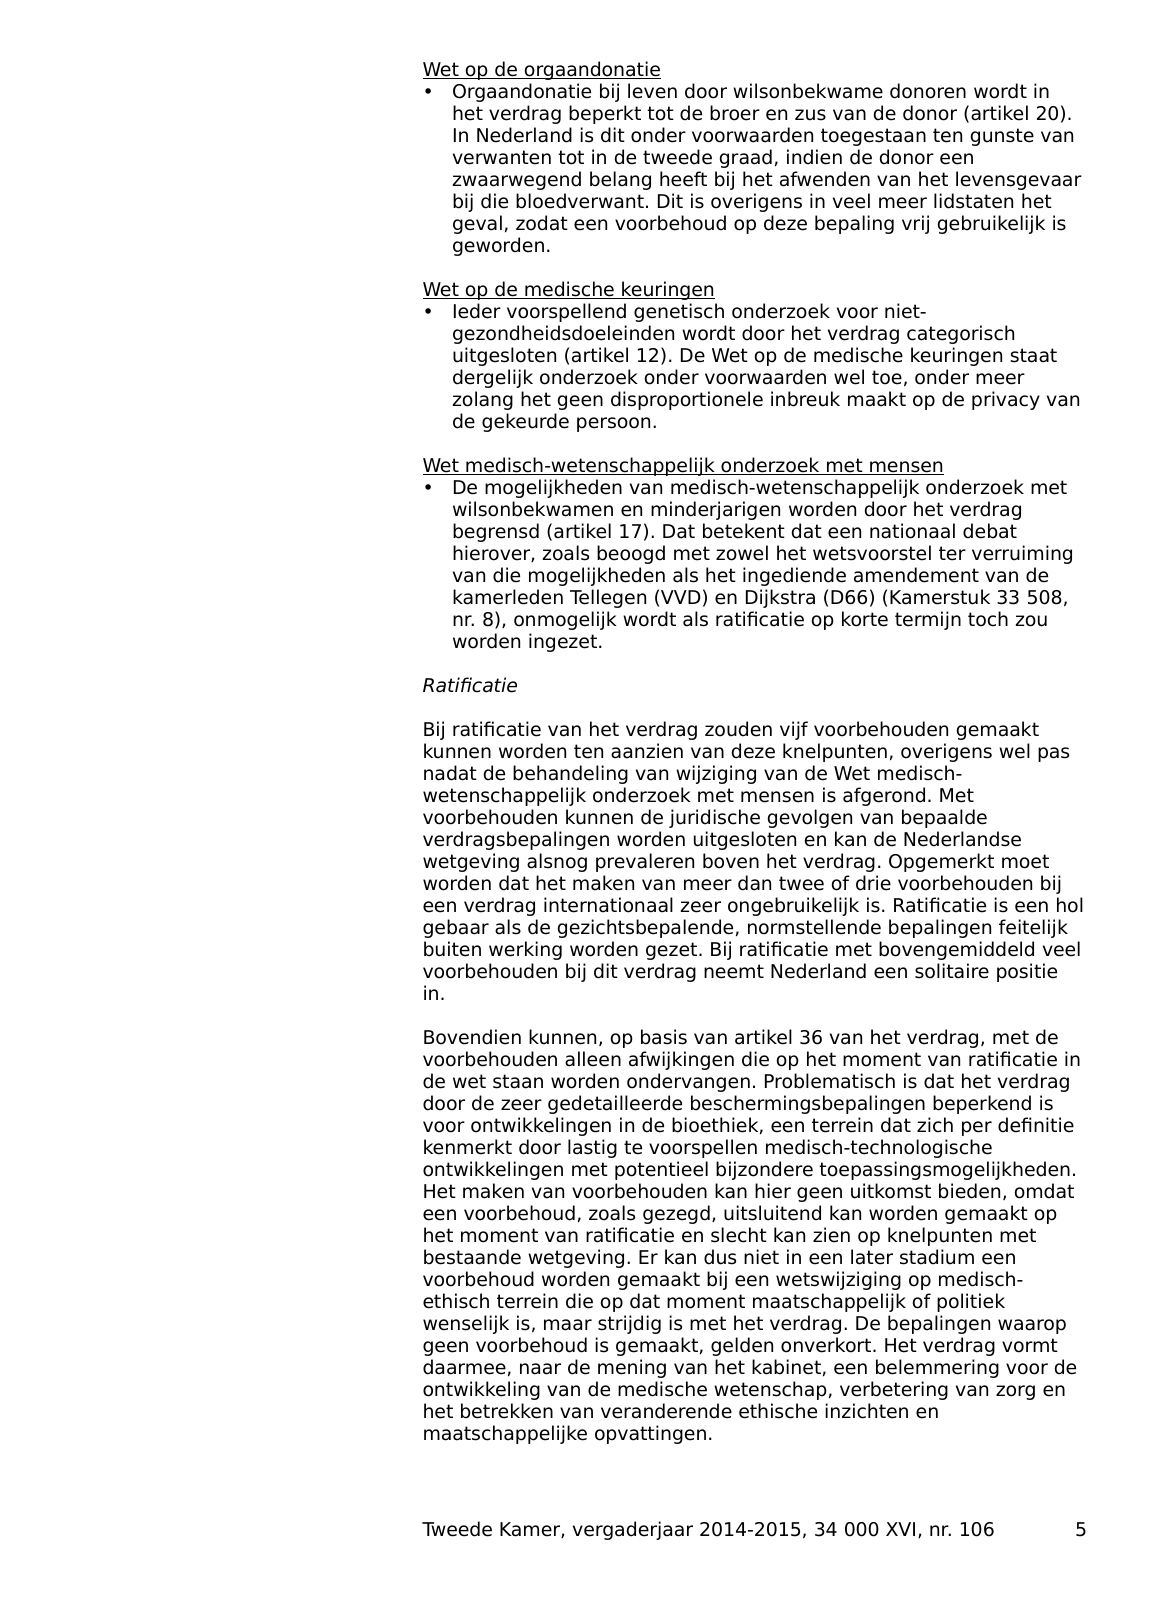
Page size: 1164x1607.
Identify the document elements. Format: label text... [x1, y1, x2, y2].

text Het maken van voorbehouden kan hier geen uitkomst bieden, omdat een voorbehoud, zoals gezegd, uitsluitend kan worden gemaakt op het moment van ratificatie en slecht kan zien op knelpunten met bestaande wetgeving. Er kan dus niet in een later stadium een voorbehoud worden gemaakt bij een wetswijziging op medisch-ethisch terrein die op dat moment maatschappelijk of politiek wenselijk is, maar strijdig is met het verdrag. De bepalingen waarop geen voorbehoud is gemaakt, gelden onverkort. Het verdrag vormt daarmee, naar de mening van het kabinet, een belemmering voor de ontwikkeling van de medische wetenschap, verbetering van zorg en het betrekken van veranderende ethische inzichten en maatschappelijke opvattingen. [422, 1181, 1087, 1445]
text • Ieder voorspellend genetisch onderzoek voor niet-gezondheidsdoeleinden wordt door het verdrag categorisch uitgesloten (artikel 12). De Wet op de medische keuringen staat dergelijk onderzoek onder voorwaarden wel toe, onder meer zolang het geen disproportionele inbreuk maakt op de privacy van de gekeurde persoon. [422, 301, 1087, 433]
subtitle Wet op de medische keuringen [422, 279, 1087, 301]
subtitle Wet medisch-wetenschappelijk onderzoek met mensen [422, 455, 1087, 477]
text • Orgaandonatie bij leven door wilsonbekwame donoren wordt in het verdrag beperkt tot de broer en zus van de donor (artikel 20). In Nederland is dit onder voorwaarden toegestaan ten gunste van verwanten tot in de tweede graad, indien de donor een zwaarwegend belang heeft bij het afwenden van het levensgevaar bij die bloedverwant. Dit is overigens in veel meer lidstaten het geval, zodat een voorbehoud op deze bepaling vrij gebruikelijk is geworden. [422, 81, 1087, 257]
text Bovendien kunnen, op basis van artikel 36 van het verdrag, met de voorbehouden alleen afwijkingen die op het moment van ratificatie in de wet staan worden ondervangen. Problematisch is dat het verdrag door de zeer gedetailleerde beschermingsbepalingen beperkend is voor ontwikkelingen in de bioethiek, een terrein dat zich per definitie kenmerkt door lastig te voorspellen medisch-technologische ontwikkelingen met potentieel bijzondere toepassingsmogelijkheden. [422, 1027, 1087, 1181]
text Bij ratificatie van het verdrag zouden vijf voorbehouden gemaakt kunnen worden ten aanzien van deze knelpunten, overigens wel pas nadat de behandeling van wijziging van de Wet medisch-wetenschappelijk onderzoek met mensen is afgerond. Met voorbehouden kunnen de juridische gevolgen van bepaalde verdragsbepalingen worden uitgesloten en kan de Nederlandse wetgeving alsnog prevaleren boven het verdrag. Opgemerkt moet worden dat het maken van meer dan twee of drie voorbehouden bij een verdrag internationaal zeer ongebruikelijk is. Ratificatie is een hol gebaar als de gezichtsbepalende, normstellende bepalingen feitelijk buiten werking worden gezet. Bij ratificatie met bovengemiddeld veel voorbehouden bij dit verdrag neemt Nederland een solitaire positie in. [422, 719, 1087, 1005]
subtitle Ratificatie [422, 675, 1087, 697]
text • De mogelijkheden van medisch-wetenschappelijk onderzoek met wilsonbekwamen en minderjarigen worden door het verdrag begrensd (artikel 17). Dat betekent dat een nationaal debat hierover, zoals beoogd met zowel het wetsvoorstel ter verruiming van die mogelijkheden als het ingediende amendement van de kamerleden Tellegen (VVD) en Dijkstra (D66) (Kamerstuk 33 508, nr. 8), onmogelijk wordt als ratificatie op korte termijn toch zou worden ingezet. [422, 477, 1087, 653]
subtitle Wet op de orgaandonatie [422, 59, 1087, 81]
